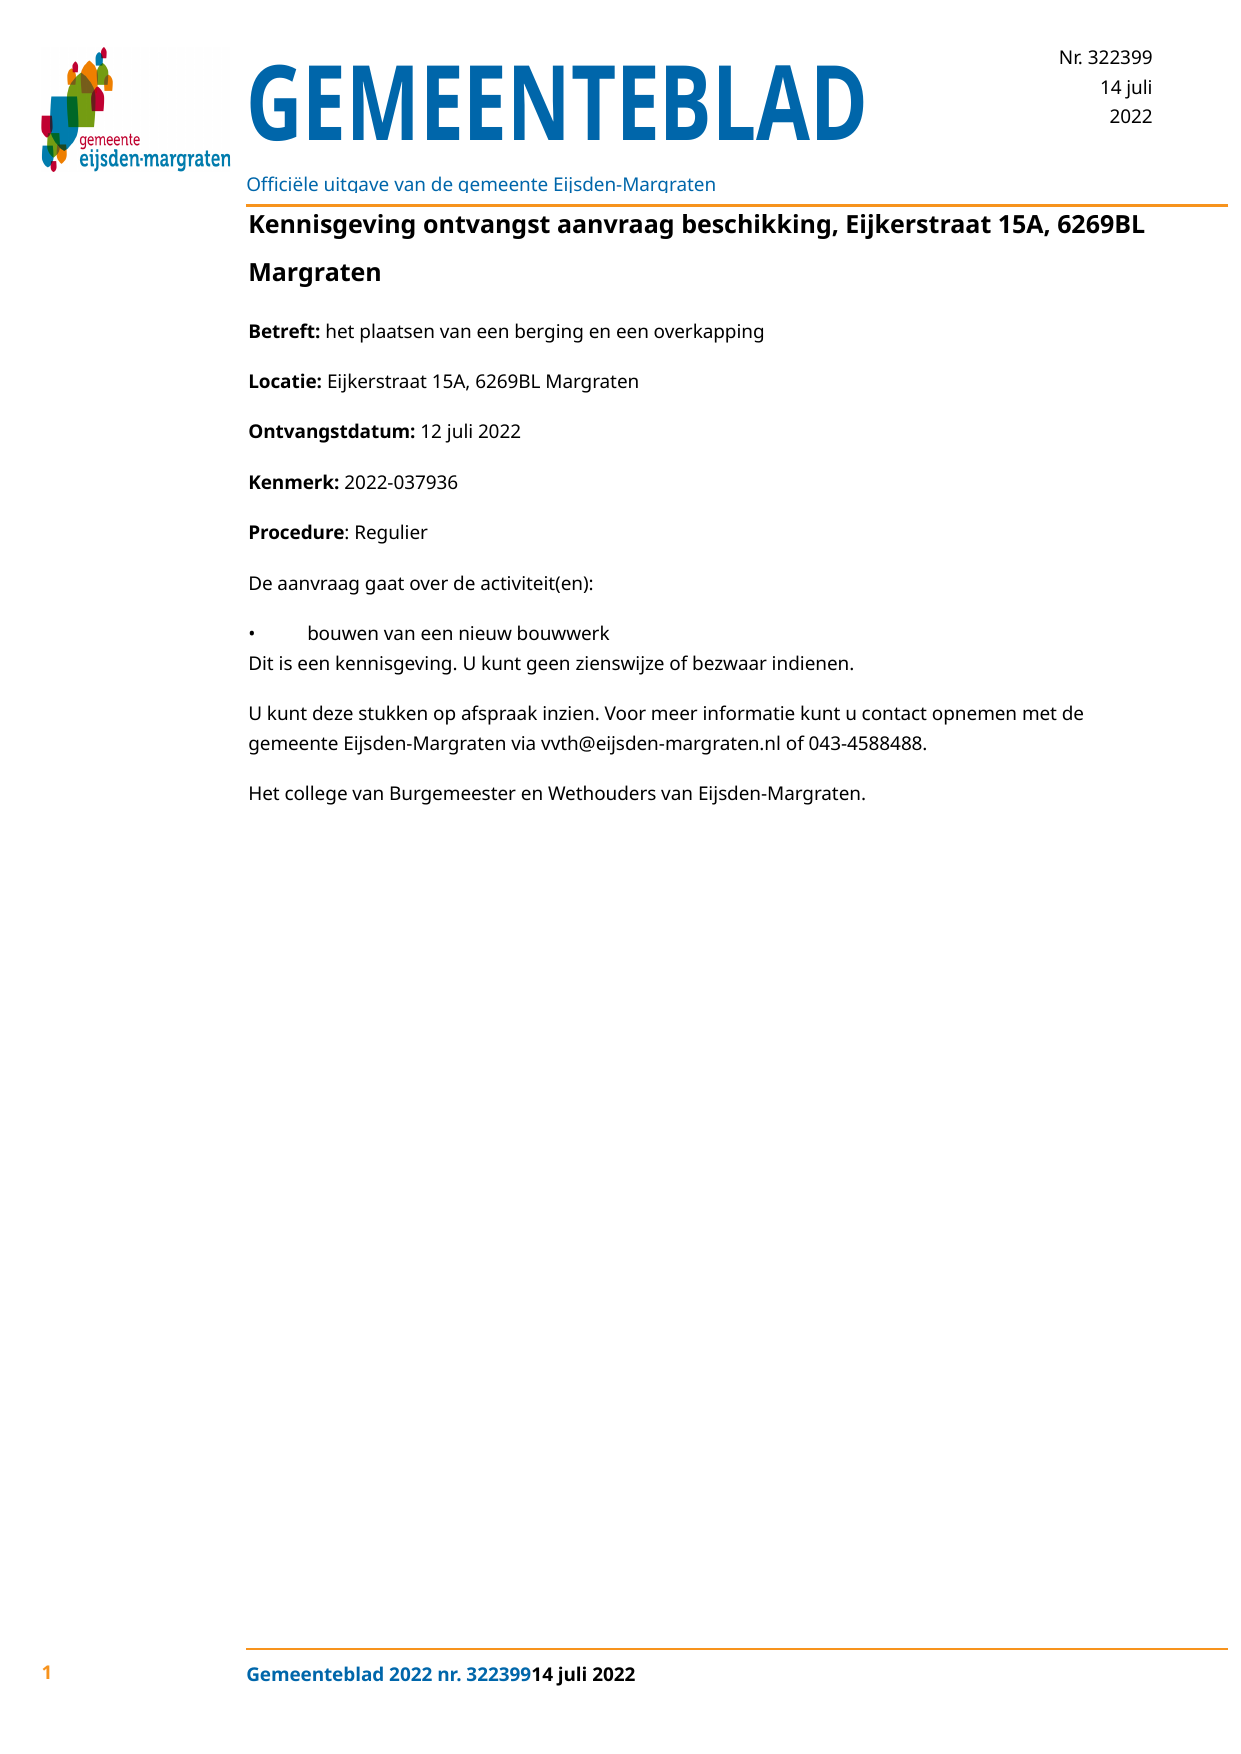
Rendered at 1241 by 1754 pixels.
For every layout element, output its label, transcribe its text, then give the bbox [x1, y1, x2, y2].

text Procedure: Regulier [248, 519, 1152, 545]
text U kunt deze stukken op afspraak inzien. Voor meer informatie kunt u contact opnemen met de gemeente Eijsden-Margraten via vvth@eijsden-margraten.nl of 043-4588488. [248, 700, 1152, 756]
text Locatie: Eijkerstraat 15A, 6269BL Margraten [248, 368, 1152, 394]
text Ontvangstdatum: 12 juli 2022 [248, 419, 1152, 444]
text De aanvraag gaat over de activiteit(en): [248, 570, 1152, 596]
list bouwen van een nieuw bouwwerk [248, 620, 1152, 646]
text Dit is een kennisgeving. U kunt geen zienswijze of bezwaar indienen. [248, 650, 1152, 676]
text Het college van Burgemeester en Wethouders van Eijsden-Margraten. [248, 780, 1152, 806]
text Kennisgeving ontvangst aanvraag beschikking, Eijkerstraat 15A, 6269BL Margraten [248, 207, 1152, 288]
text Betreft: het plaatsen van een berging en een overkapping [248, 318, 1152, 344]
picture [41, 47, 231, 172]
text Kenmerk: 2022-037936 [248, 469, 1152, 495]
